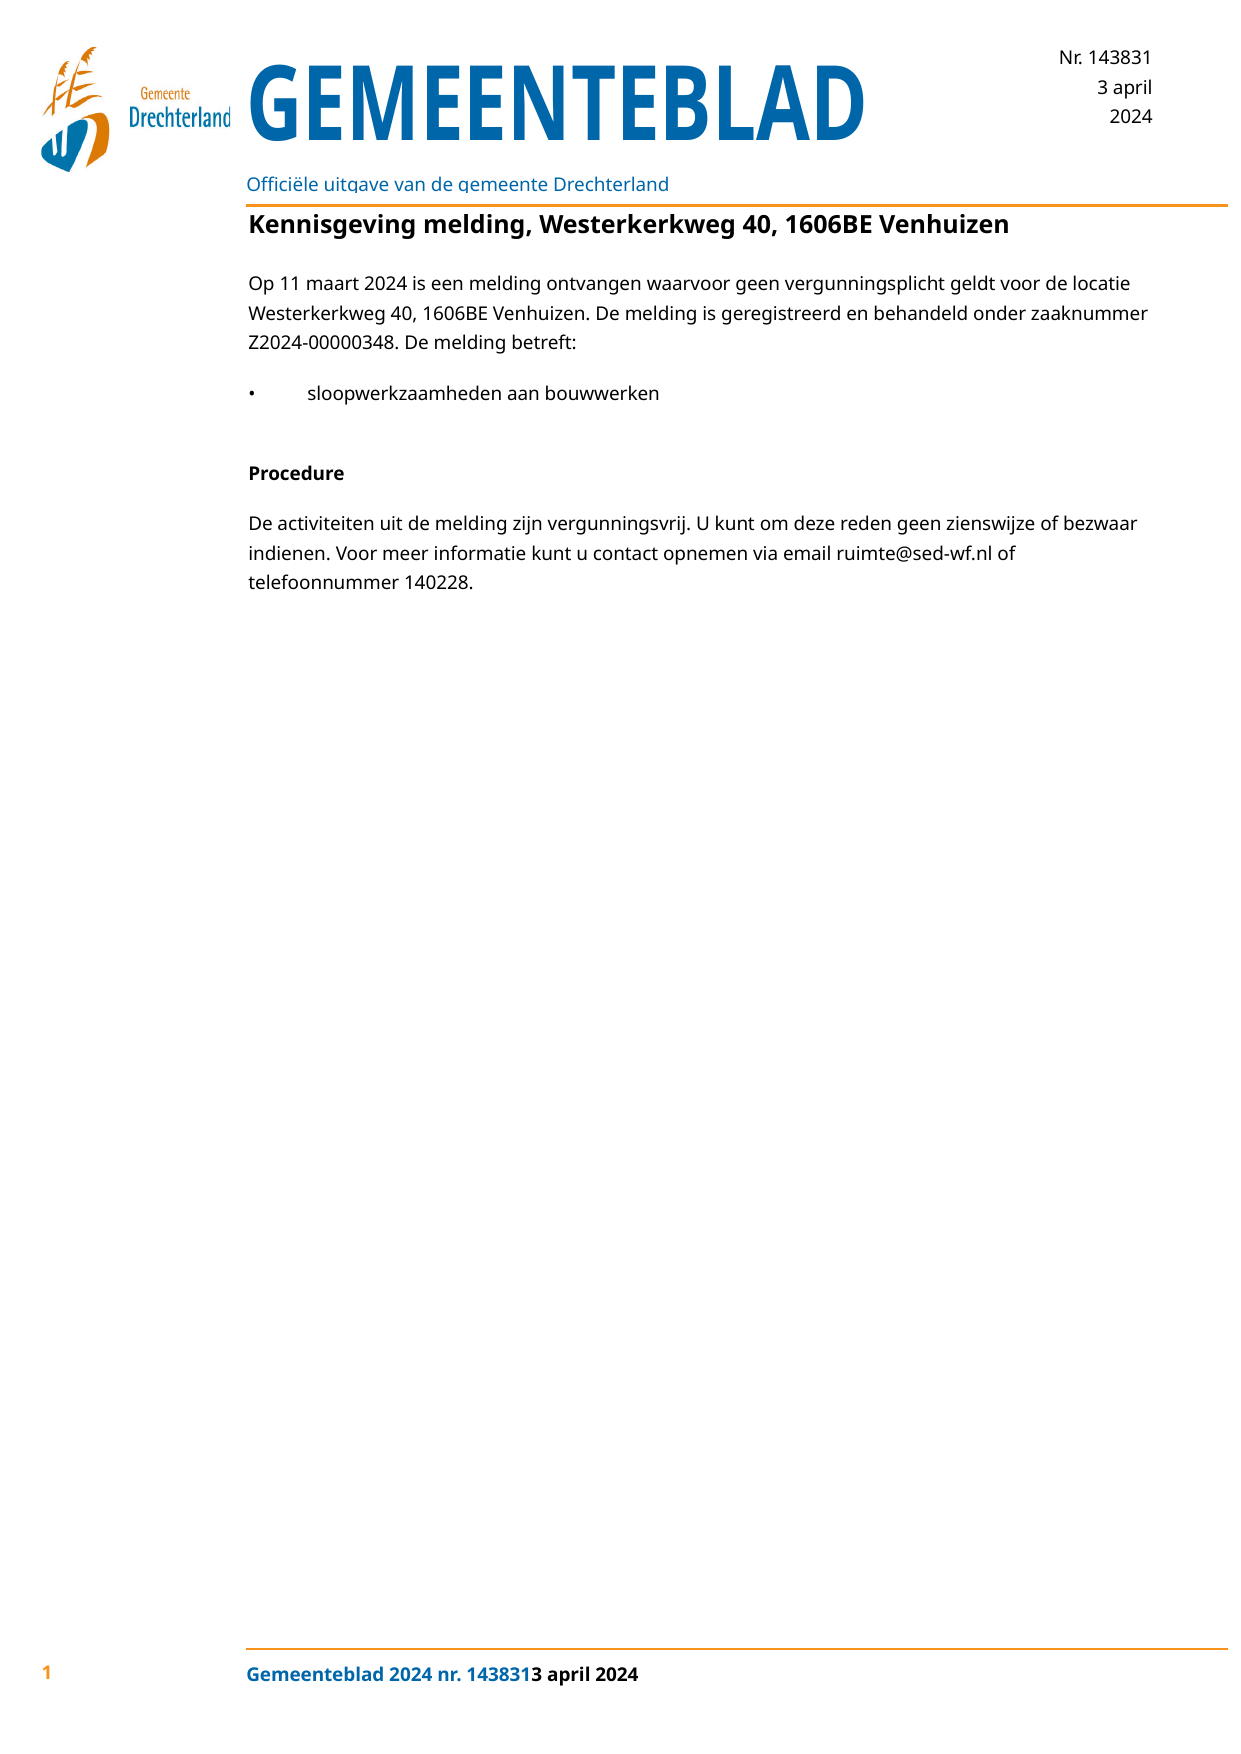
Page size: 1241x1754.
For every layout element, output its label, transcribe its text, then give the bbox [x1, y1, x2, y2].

picture [41, 158, 64, 172]
picture [41, 47, 231, 172]
text Op 11 maart 2024 is een melding ontvangen waarvoor geen vergunningsplicht geldt voor de locatie Westerkerkweg 40, 1606BE Venhuizen. De melding is geregistreerd en behandeld onder zaaknummer Z2024-00000348. De melding betreft: [248, 270, 1152, 355]
picture [226, 115, 231, 124]
text De activiteiten uit de melding zijn vergunningsvrij. U kunt om deze reden geen zienswijze of bezwaar indienen. Voor meer informatie kunt u contact opnemen via email ruimte@sed-wf.nl of telefoonnummer 140228. [248, 510, 1152, 595]
text Procedure [248, 460, 1152, 486]
text Kennisgeving melding, Westerkerkweg 40, 1606BE Venhuizen [248, 207, 1152, 241]
list sloopwerkzaamheden aan bouwwerken [248, 380, 1152, 406]
